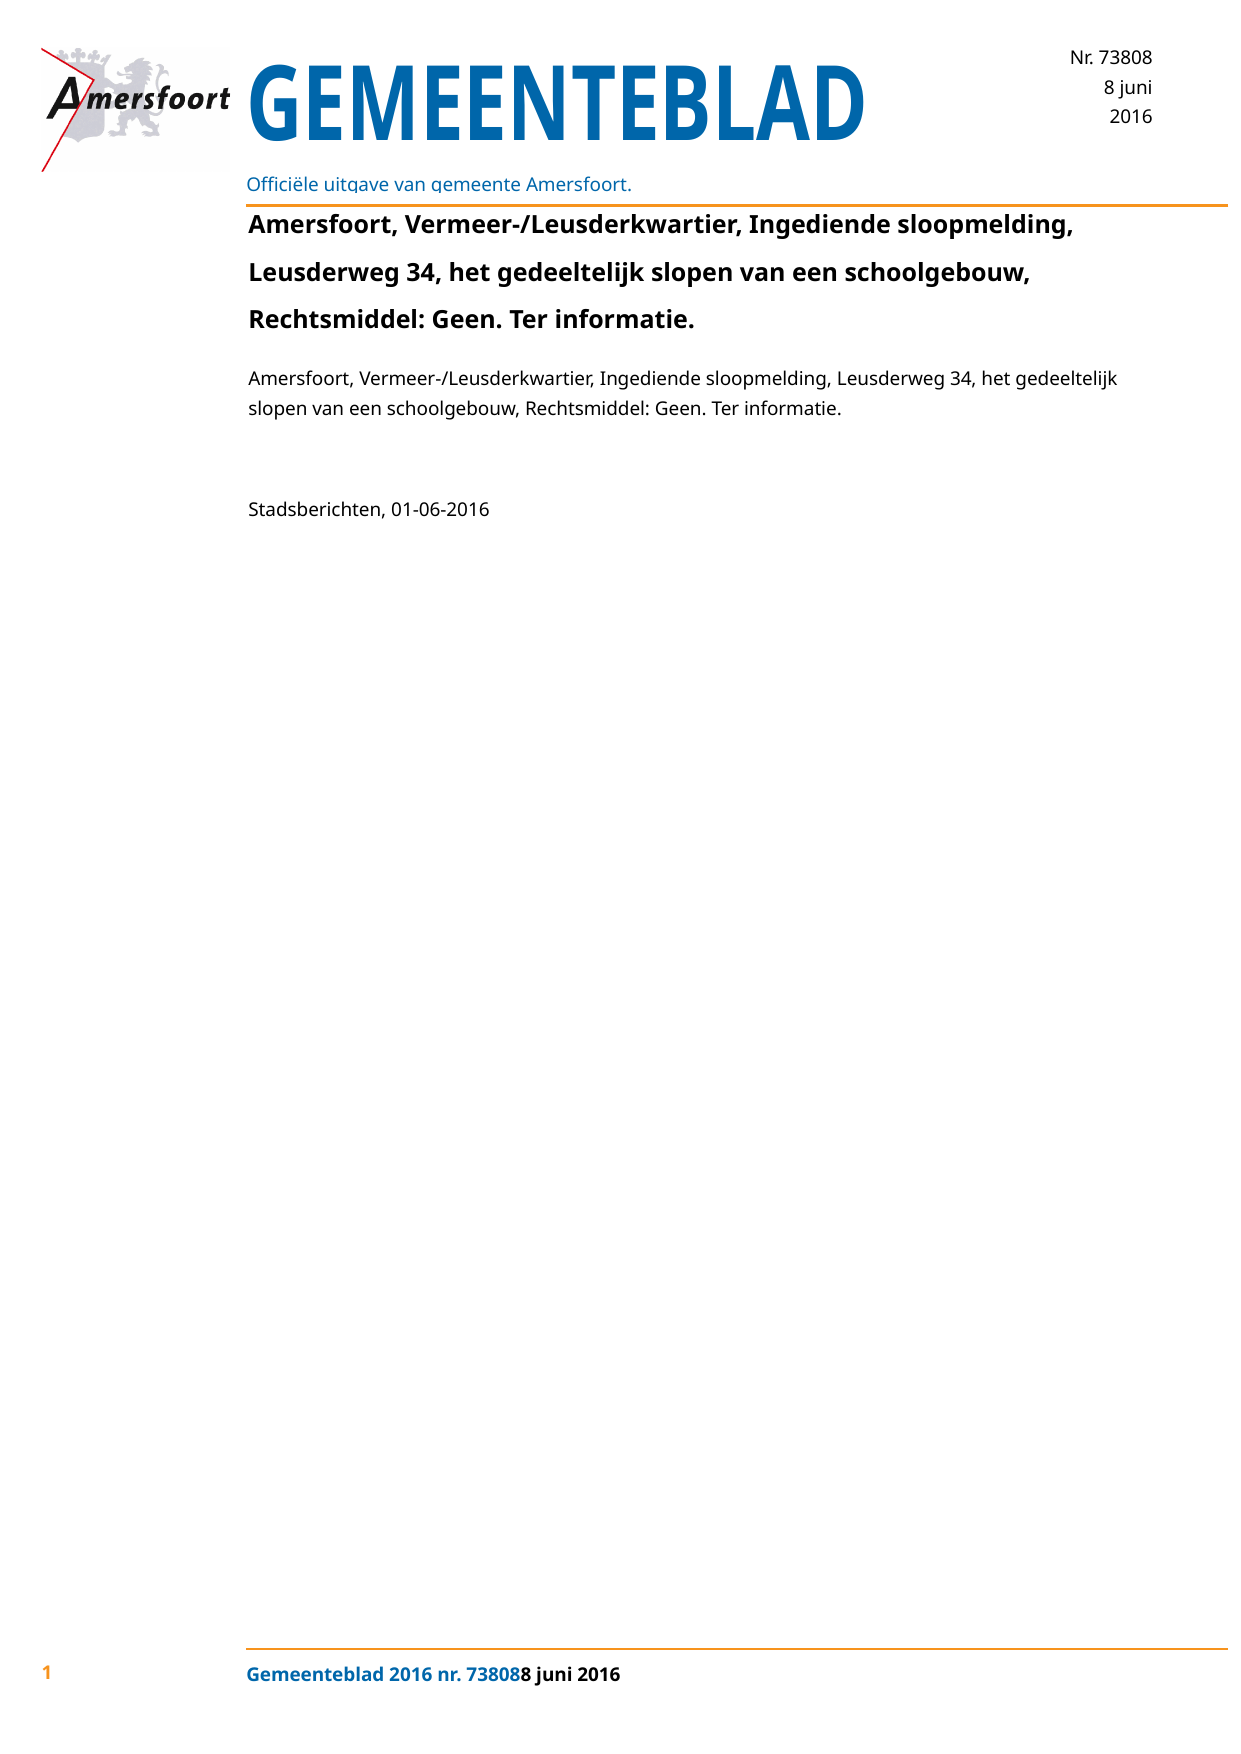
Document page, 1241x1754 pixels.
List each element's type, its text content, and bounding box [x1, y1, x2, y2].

picture [41, 47, 231, 172]
text Amersfoort, Vermeer-/Leusderkwartier, Ingediende sloopmelding, Leusderweg 34, het gedeeltelijk slopen van een schoolgebouw, Rechtsmiddel: Geen. Ter informatie. [248, 207, 1152, 336]
text Amersfoort, Vermeer-/Leusderkwartier, Ingediende sloopmelding, Leusderweg 34, het gedeeltelijk slopen van een schoolgebouw, Rechtsmiddel: Geen. Ter informatie. [248, 366, 1152, 421]
text Stadsberichten, 01-06-2016 [248, 496, 1152, 522]
